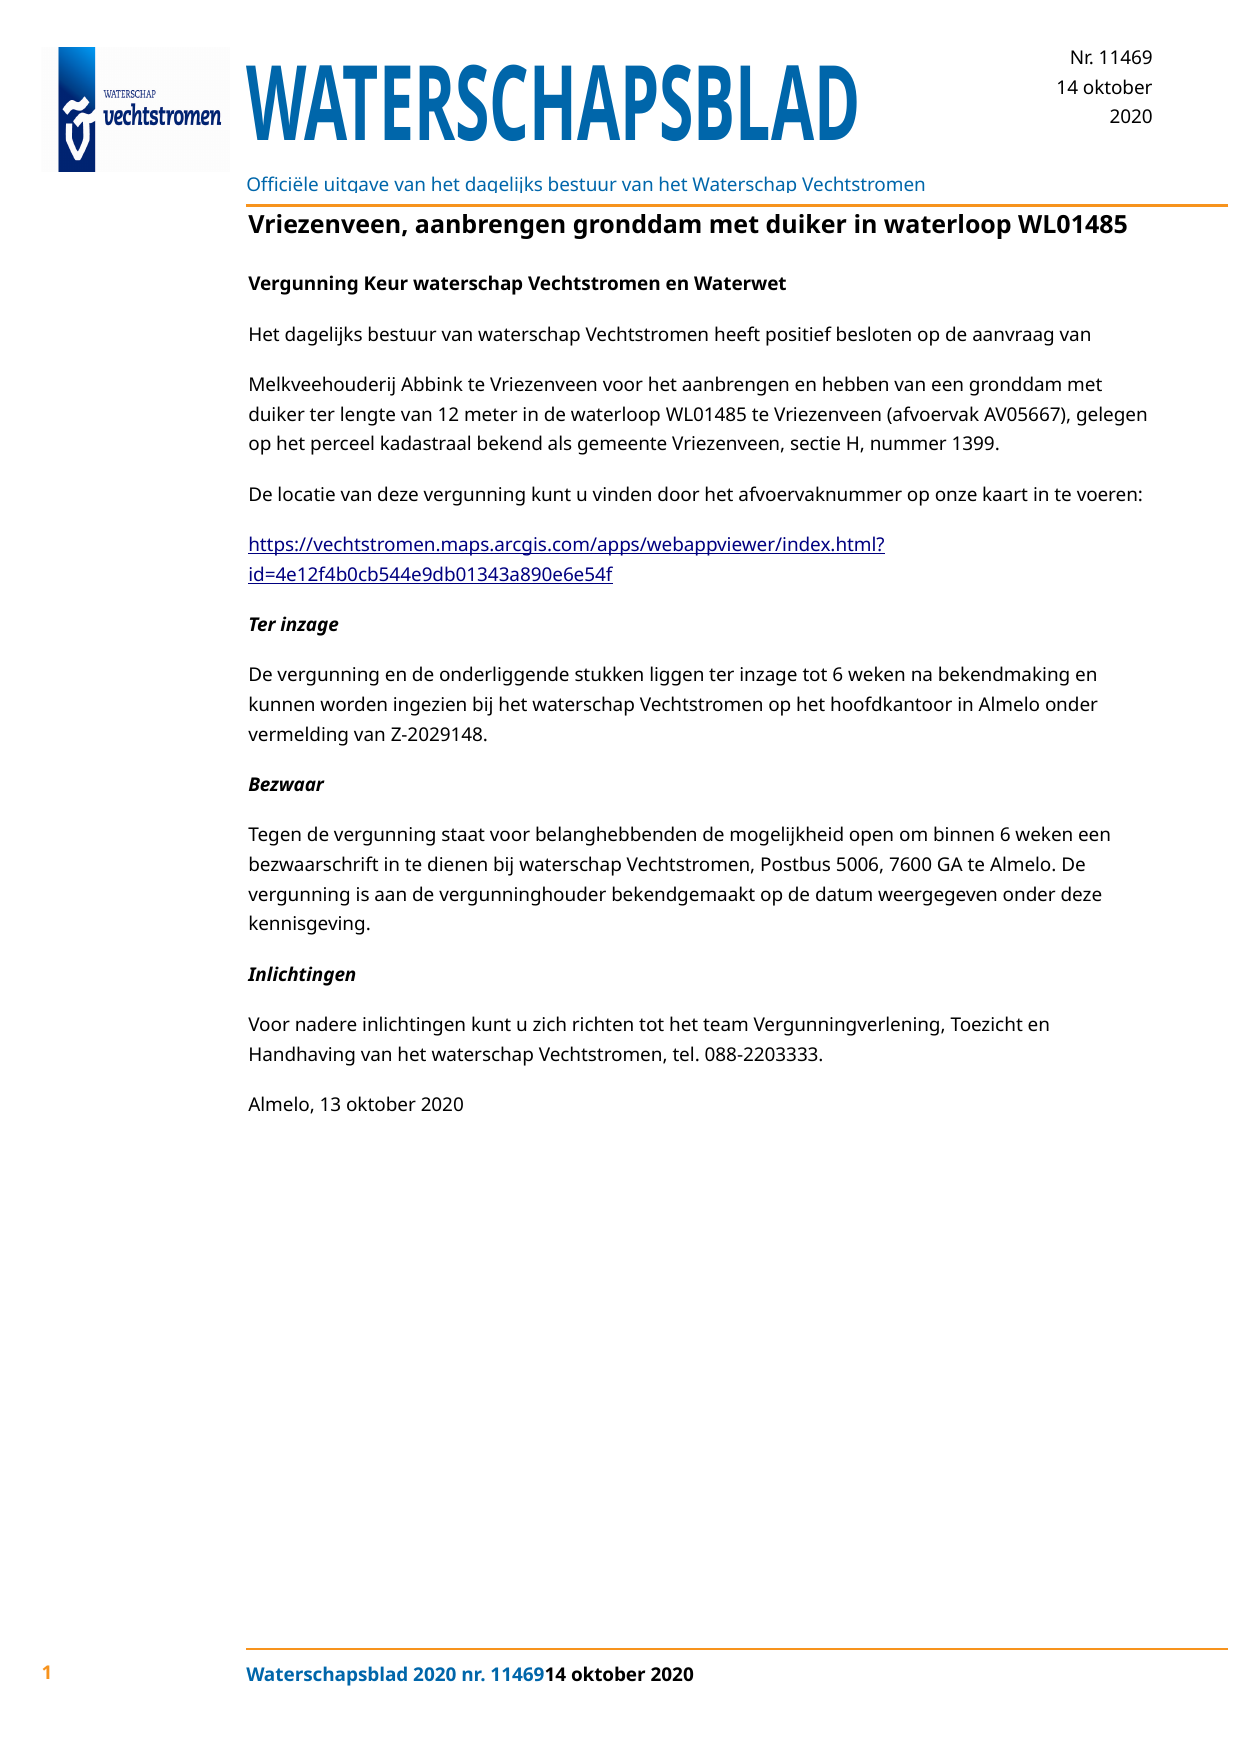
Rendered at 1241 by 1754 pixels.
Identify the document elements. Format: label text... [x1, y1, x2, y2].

text Almelo, 13 oktober 2020 [248, 1091, 1152, 1117]
text Het dagelijks bestuur van waterschap Vechtstromen heeft positief besloten op de aanvraag van [248, 321, 1152, 346]
text Inlichtingen [248, 961, 1152, 986]
picture [41, 47, 231, 172]
text Melkveehouderij Abbink te Vriezenveen voor het aanbrengen en hebben van een gronddam met duiker ter lengte van 12 meter in de waterloop WL01485 te Vriezenveen (afvoervak AV05667), gelegen op het perceel kadastraal bekend als gemeente Vriezenveen, sectie H, nummer 1399. [248, 371, 1152, 456]
text Vergunning Keur waterschap Vechtstromen en Waterwet [248, 270, 1152, 296]
text Ter inzage [248, 611, 1152, 637]
text Bezwaar [248, 771, 1152, 797]
text Tegen de vergunning staat voor belanghebbenden de mogelijkheid open om binnen 6 weken een bezwaarschrift in te dienen bij waterschap Vechtstromen, Postbus 5006, 7600 GA te Almelo. De vergunning is aan de vergunninghouder bekendgemaakt op de datum weergegeven onder deze kennisgeving. [248, 822, 1152, 936]
text De vergunning en de onderliggende stukken liggen ter inzage tot 6 weken na bekendmaking en kunnen worden ingezien bij het waterschap Vechtstromen op het hoofdkantoor in Almelo onder vermelding van Z-2029148. [248, 662, 1152, 746]
text https://vechtstromen.maps.arcgis.com/apps/webappviewer/index.html?id=4e12f4b0cb544e9db01343a890e6e54f [248, 531, 1152, 586]
text De locatie van deze vergunning kunt u vinden door het afvoervaknummer op onze kaart in te voeren: [248, 481, 1152, 506]
text Vriezenveen, aanbrengen gronddam met duiker in waterloop WL01485 [248, 207, 1152, 241]
text Voor nadere inlichtingen kunt u zich richten tot het team Vergunningverlening, Toezicht en Handhaving van het waterschap Vechtstromen, tel. 088-2203333. [248, 1011, 1152, 1066]
